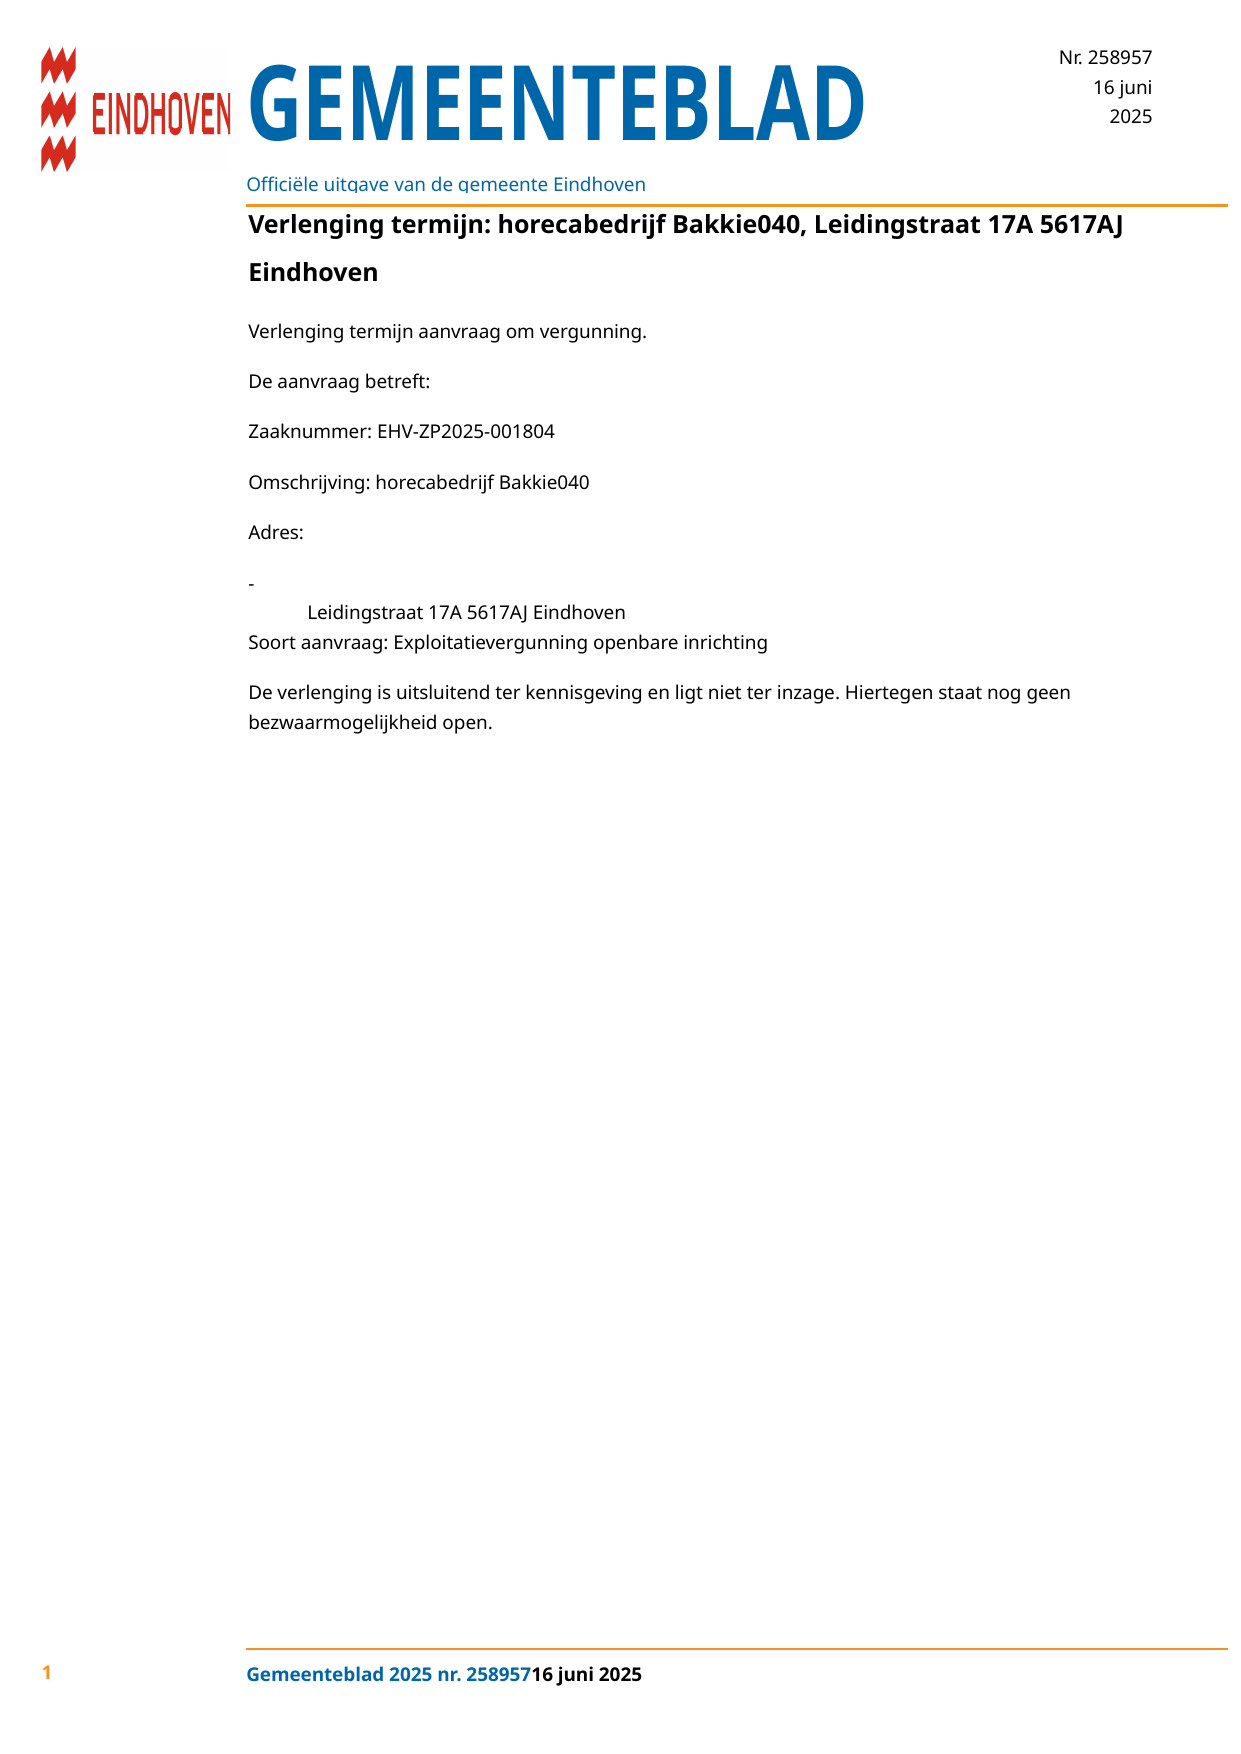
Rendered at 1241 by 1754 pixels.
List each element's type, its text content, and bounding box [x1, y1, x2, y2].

text Verlenging termijn aanvraag om vergunning. [248, 318, 1152, 344]
text Adres: [248, 519, 1152, 545]
text De verlenging is uitsluitend ter kennisgeving en ligt niet ter inzage. Hiertegen staat nog geen bezwaarmogelijkheid open. [248, 679, 1152, 735]
text De aanvraag betreft: [248, 368, 1152, 394]
text Soort aanvraag: Exploitatievergunning openbare inrichting [248, 629, 1152, 655]
picture [41, 47, 231, 172]
text Verlenging termijn: horecabedrijf Bakkie040, Leidingstraat 17A 5617AJ Eindhoven [248, 207, 1152, 288]
text Omschrijving: horecabedrijf Bakkie040 [248, 469, 1152, 495]
text Zaaknummer: EHV-ZP2025-001804 [248, 419, 1152, 444]
list Leidingstraat 17A 5617AJ Eindhoven [248, 599, 1152, 625]
